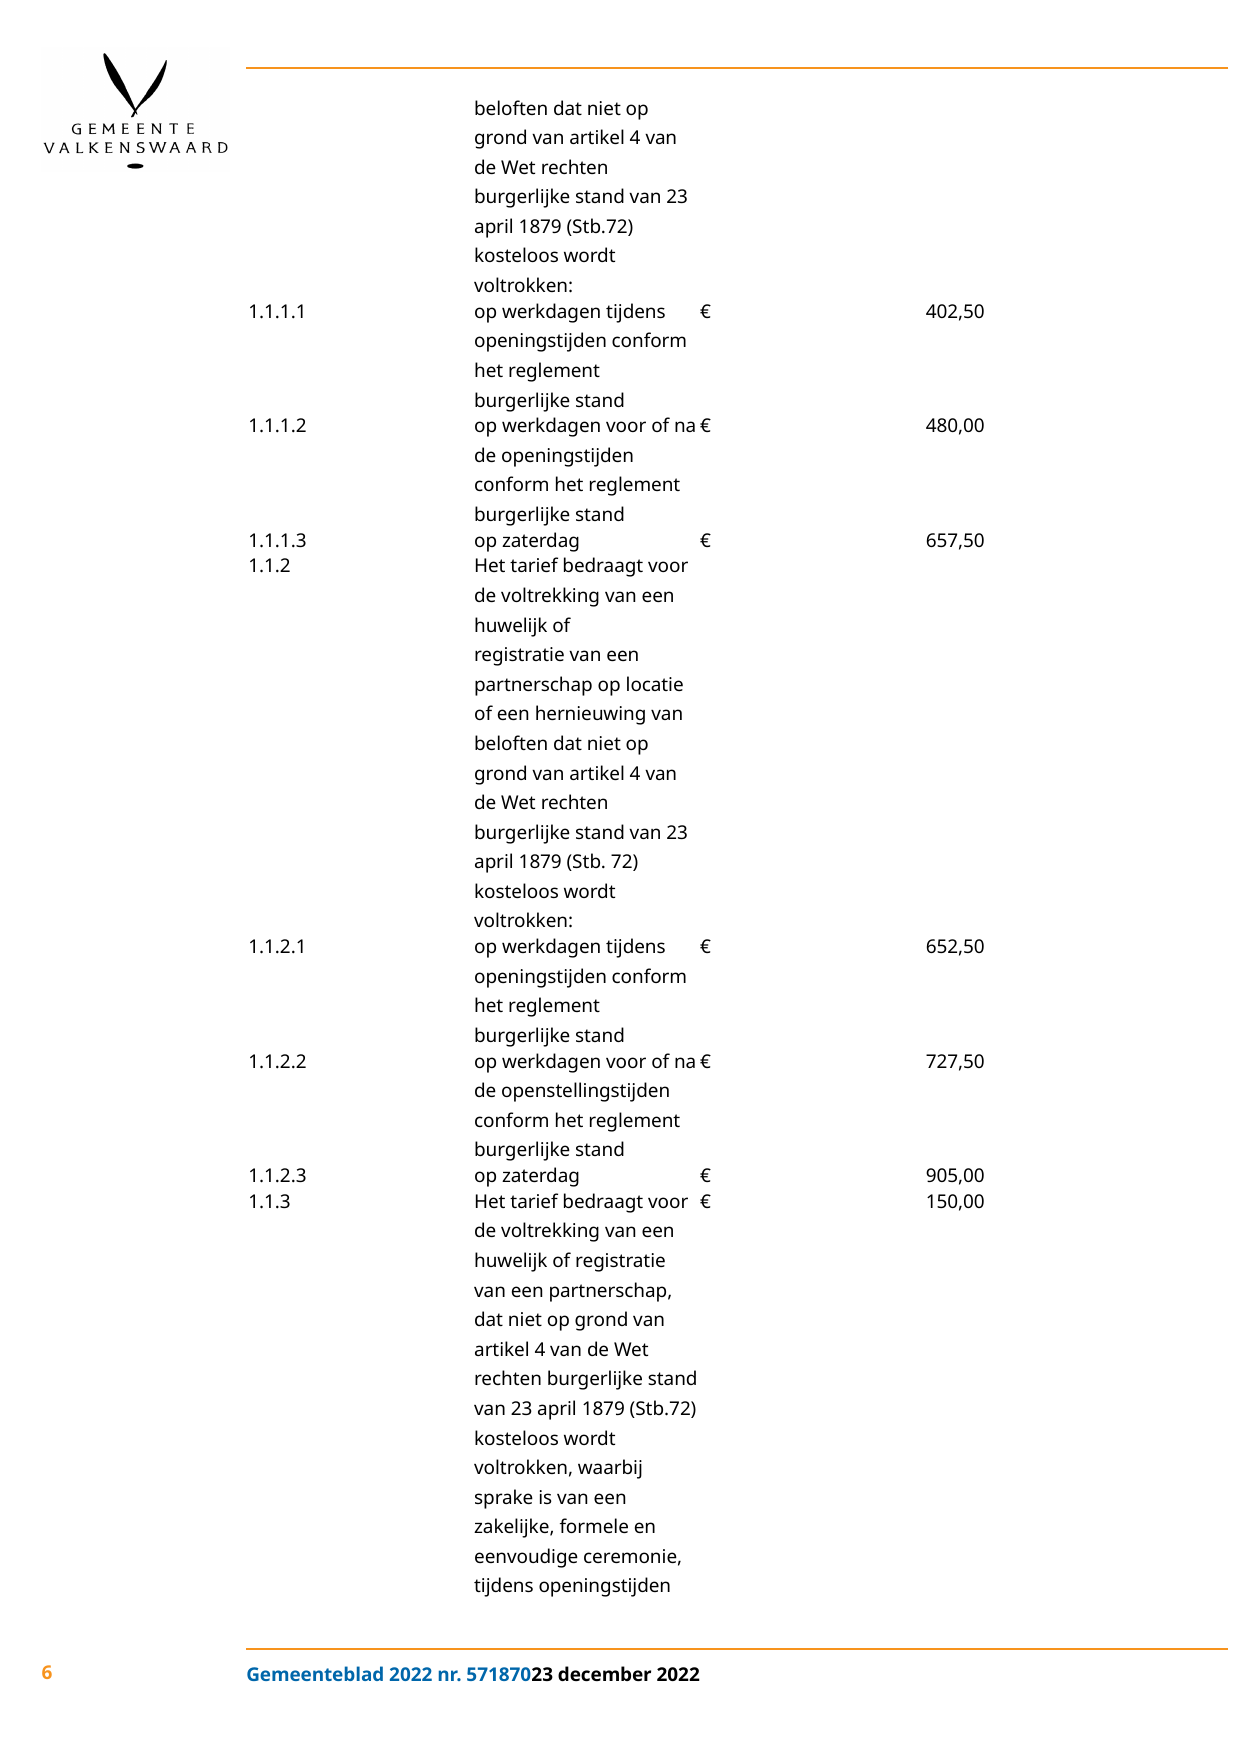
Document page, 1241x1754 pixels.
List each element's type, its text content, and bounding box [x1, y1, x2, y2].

table_cell 1.1.2.2 [248, 1048, 474, 1162]
table_cell € [700, 1163, 926, 1188]
table_cell 1.1.1.1 [248, 298, 474, 412]
table_cell 657,50 [926, 527, 1152, 553]
table_cell € [700, 527, 926, 553]
table_cell op werkdagen voor of na de openingstijden conform het reglement burgerlijke stand [474, 413, 700, 527]
table_header [700, 95, 926, 298]
table_cell [700, 553, 926, 933]
table_cell 1.1.2.3 [248, 1163, 474, 1188]
table_cell 1.1.2.1 [248, 934, 474, 1048]
table_cell 1.1.2 [248, 553, 474, 933]
table_cell op zaterdag [474, 1163, 700, 1188]
table_cell 1.1.1.3 [248, 527, 474, 553]
table_cell € [700, 934, 926, 1048]
table_cell Het tarief bedraagt voor de voltrekking van een huwelijk of registratie van een partnerschap, dat niet op grond van artikel 4 van de Wet rechten burgerlijke stand van 23 april 1879 (Stb.72) kosteloos wordt voltrokken, waarbij sprake is van een zakelijke, formele en eenvoudige ceremonie, tijdens openingstijden [474, 1188, 700, 1598]
table_cell € [700, 413, 926, 527]
table_cell 905,00 [926, 1163, 1152, 1188]
table_header beloften dat niet op grond van artikel 4 van de Wet rechten burgerlijke stand van 23 april 1879 (Stb.72) kosteloos wordt voltrokken: [474, 95, 700, 298]
table_cell € [700, 1188, 926, 1598]
table_cell 402,50 [926, 298, 1152, 412]
table_cell [926, 553, 1152, 933]
table_cell 652,50 [926, 934, 1152, 1048]
table_cell Het tarief bedraagt voor de voltrekking van een huwelijk of registratie van een partnerschap op locatie of een hernieuwing van beloften dat niet op grond van artikel 4 van de Wet rechten burgerlijke stand van 23 april 1879 (Stb. 72) kosteloos wordt voltrokken: [474, 553, 700, 933]
table_cell op werkdagen voor of na de openstellingstijden conform het reglement burgerlijke stand [474, 1048, 700, 1162]
table_header [926, 95, 1152, 298]
table_cell 150,00 [926, 1188, 1152, 1598]
table_cell op zaterdag [474, 527, 700, 553]
table_header [248, 95, 474, 298]
table_cell op werkdagen tijdens openingstijden conform het reglement burgerlijke stand [474, 298, 700, 412]
table_cell 727,50 [926, 1048, 1152, 1162]
table_cell € [700, 298, 926, 412]
table_cell 1.1.1.2 [248, 413, 474, 527]
table_cell op werkdagen tijdens openingstijden conform het reglement burgerlijke stand [474, 934, 700, 1048]
table_cell € [700, 1048, 926, 1162]
table_cell 1.1.3 [248, 1188, 474, 1598]
table_cell 480,00 [926, 413, 1152, 527]
picture [41, 47, 231, 172]
